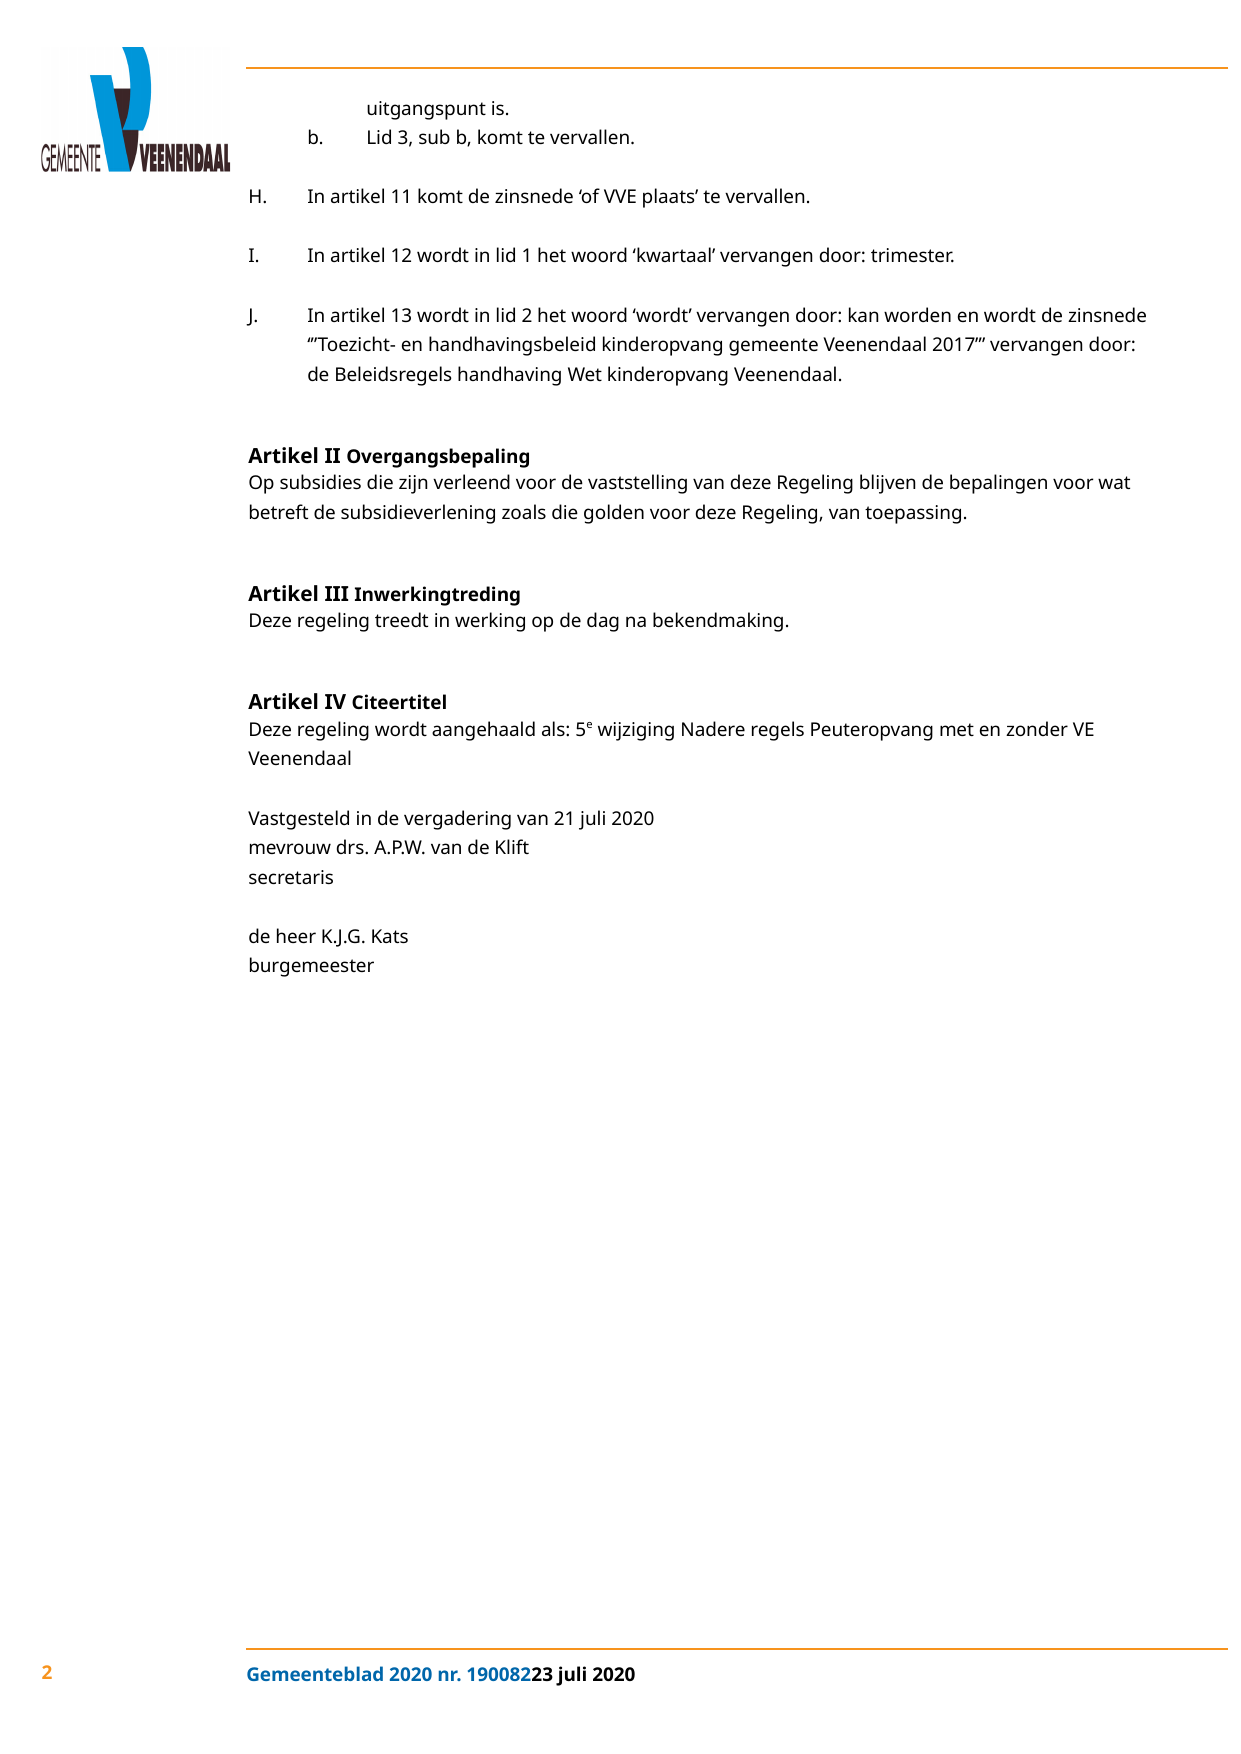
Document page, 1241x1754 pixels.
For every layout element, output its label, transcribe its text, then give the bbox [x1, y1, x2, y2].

text Artikel III Inwerkingtreding [248, 579, 1152, 607]
list In artikel 12 wordt in lid 1 het woord ‘kwartaal’ vervangen door: trimester. [248, 243, 1152, 268]
list In artikel 13 wordt in lid 2 het woord ‘wordt’ vervangen door: kan worden en wordt de zinsnede ‘”Toezicht- en handhavingsbeleid kinderopvang gemeente Veenendaal 2017”’ vervangen door: de Beleidsregels handhaving Wet kinderopvang Veenendaal. [248, 302, 1152, 387]
list In artikel 11 komt de zinsnede ‘of VVE plaats’ te vervallen. [248, 183, 1152, 209]
text secretaris [248, 864, 1152, 889]
list uitgangspunt is. [307, 95, 1152, 121]
text Artikel IV Citeertitel [248, 687, 1152, 716]
text Deze regeling wordt aangehaald als: 5e wijziging Nadere regels Peuteropvang met en zonder VE Veenendaal [248, 716, 1152, 771]
text Deze regeling treedt in werking op de dag na bekendmaking. [248, 607, 1152, 633]
text Artikel II Overgangsbepaling [248, 441, 1152, 469]
text burgemeester [248, 953, 1152, 978]
text de heer K.J.G. Kats [248, 923, 1152, 949]
list Lid 3, sub b, komt te vervallen. [307, 124, 1152, 150]
picture [41, 47, 130, 172]
text Vastgesteld in de vergadering van 21 juli 2020 [248, 805, 1152, 830]
picture [123, 47, 231, 172]
text Op subsidies die zijn verleend voor de vaststelling van deze Regeling blijven de bepalingen voor wat betreft de subsidieverlening zoals die golden voor deze Regeling, van toepassing. [248, 469, 1152, 525]
text mevrouw drs. A.P.W. van de Klift [248, 834, 1152, 860]
